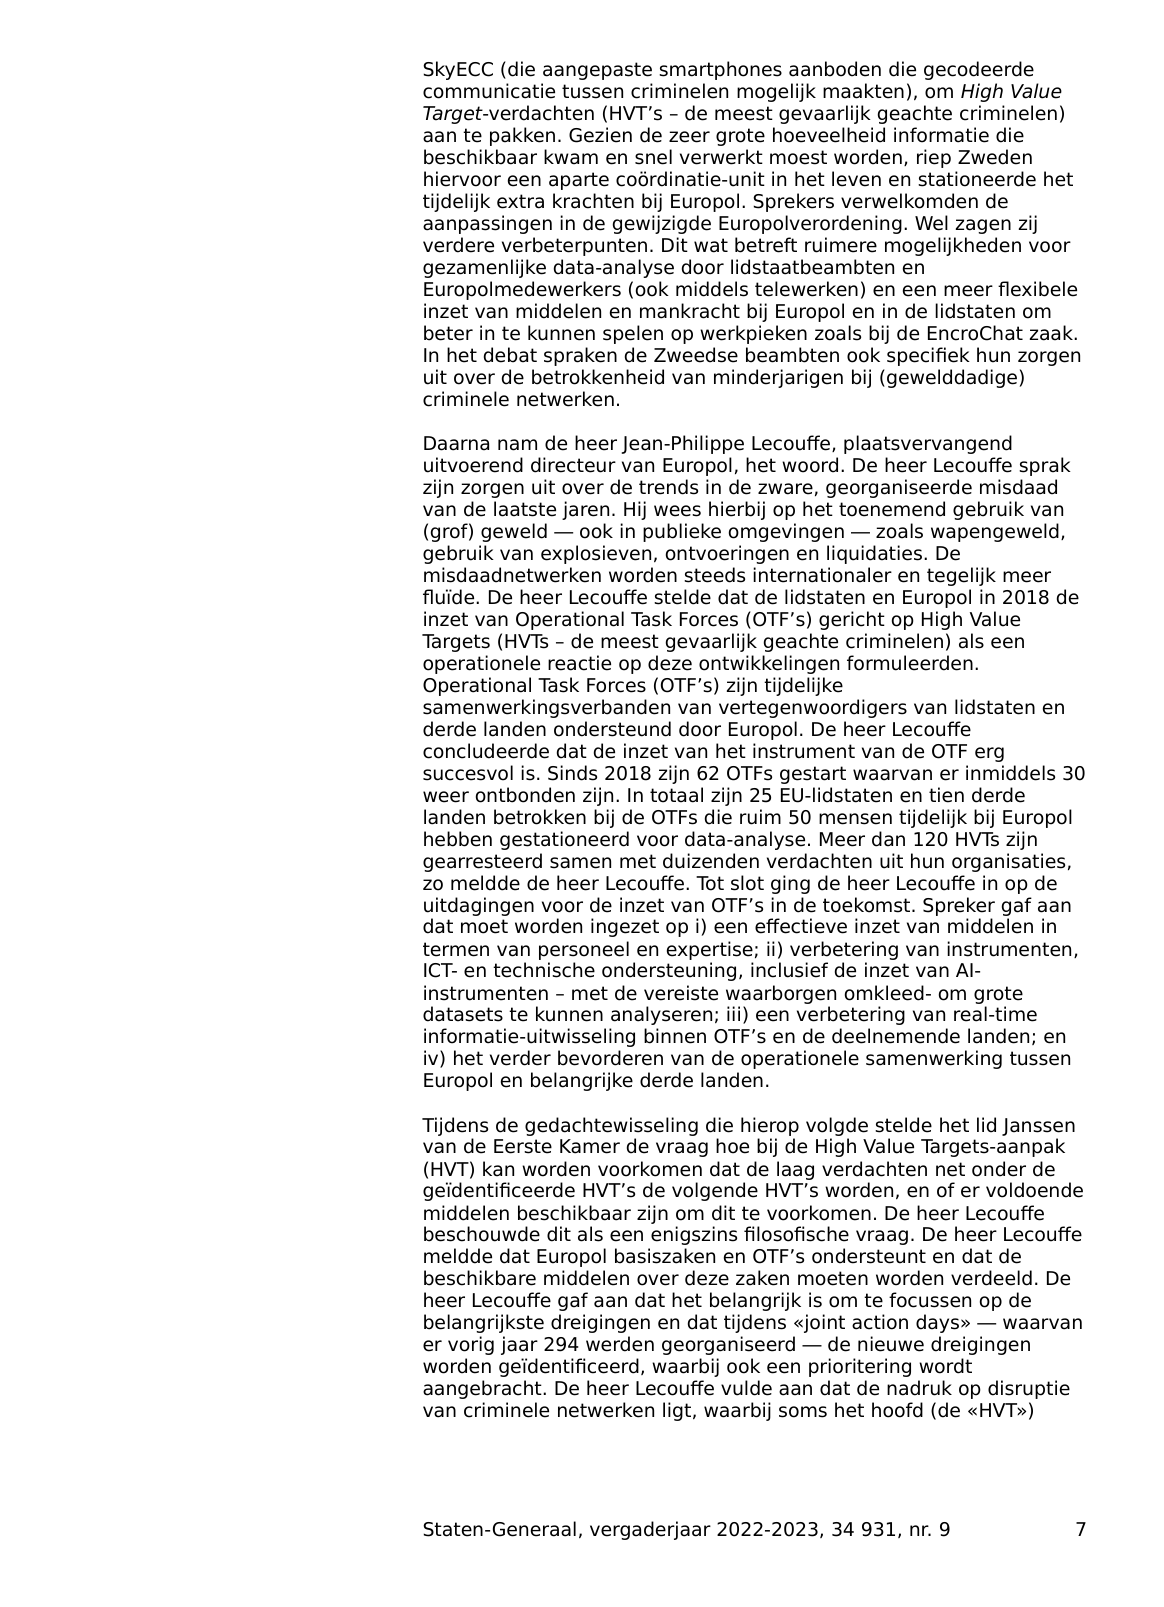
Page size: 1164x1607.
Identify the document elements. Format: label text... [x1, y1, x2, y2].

text Daarna nam de heer Jean-Philippe Lecouffe, plaatsvervangend uitvoerend directeur van Europol, het woord. De heer Lecouffe sprak zijn zorgen uit over de trends in de zware, georganiseerde misdaad van de laatste jaren. Hij wees hierbij op het toenemend gebruik van (grof) geweld ― ook in publieke omgevingen ― zoals wapengeweld, gebruik van explosieven, ontvoeringen en liquidaties. De misdaadnetwerken worden steeds internationaler en tegelijk meer fluïde. De heer Lecouffe stelde dat de lidstaten en Europol in 2018 de inzet van Operational Task Forces (OTF’s) gericht op High Value Targets (HVTs – de meest gevaarlijk geachte criminelen) als een operationele reactie op deze ontwikkelingen formuleerden. Operational Task Forces (OTF’s) zijn tijdelijke samenwerkingsverbanden van vertegenwoordigers van lidstaten en derde landen ondersteund door Europol. De heer Lecouffe concludeerde dat de inzet van het instrument van de OTF erg succesvol is. Sinds 2018 zijn 62 OTFs gestart waarvan er inmiddels 30 weer ontbonden zijn. In totaal zijn 25 EU-lidstaten en tien derde landen betrokken bij de OTFs die ruim 50 mensen tijdelijk bij Europol hebben gestationeerd voor data-analyse. Meer dan 120 HVTs zijn gearresteerd samen met duizenden verdachten uit hun organisaties, zo meldde de heer Lecouffe. Tot slot ging de heer Lecouffe in op de uitdagingen voor de inzet van OTF’s in de toekomst. Spreker gaf aan dat moet worden ingezet op i) een effectieve inzet van middelen in termen van personeel en expertise; ii) verbetering van instrumenten, ICT- en technische ondersteuning, inclusief de inzet van AI-instrumenten – met de vereiste waarborgen omkleed- om grote datasets te kunnen analyseren; iii) een verbetering van real-time informatie-uitwisseling binnen OTF’s en de deelnemende landen; en iv) het verder bevorderen van de operationele samenwerking tussen Europol en belangrijke derde landen. [422, 433, 1087, 1092]
text SkyECC (die aangepaste smartphones aanboden die gecodeerde communicatie tussen criminelen mogelijk maakten), om High Value Target-verdachten (HVT’s – de meest gevaarlijk geachte criminelen) aan te pakken. Gezien de zeer grote hoeveelheid informatie die beschikbaar kwam en snel verwerkt moest worden, riep Zweden hiervoor een aparte coördinatie-unit in het leven en stationeerde het tijdelijk extra krachten bij Europol. Sprekers verwelkomden de aanpassingen in de gewijzigde Europolverordening. Wel zagen zij verdere verbeterpunten. Dit wat betreft ruimere mogelijkheden voor gezamenlijke data-analyse door lidstaatbeambten en Europolmedewerkers (ook middels telewerken) en een meer flexibele inzet van middelen en mankracht bij Europol en in de lidstaten om beter in te kunnen spelen op werkpieken zoals bij de EncroChat zaak. In het debat spraken de Zweedse beambten ook specifiek hun zorgen uit over de betrokkenheid van minderjarigen bij (gewelddadige) criminele netwerken. [422, 59, 1087, 411]
text Tijdens de gedachtewisseling die hierop volgde stelde het lid Janssen van de Eerste Kamer de vraag hoe bij de High Value Targets-aanpak (HVT) kan worden voorkomen dat de laag verdachten net onder de geïdentificeerde HVT’s de volgende HVT’s worden, en of er voldoende middelen beschikbaar zijn om dit te voorkomen. De heer Lecouffe beschouwde dit als een enigszins filosofische vraag. De heer Lecouffe meldde dat Europol basiszaken en OTF’s ondersteunt en dat de beschikbare middelen over deze zaken moeten worden verdeeld. De heer Lecouffe gaf aan dat het belangrijk is om te focussen op de belangrijkste dreigingen en dat tijdens «joint action days» ― waarvan er vorig jaar 294 werden georganiseerd ― de nieuwe dreigingen worden geïdentificeerd, waarbij ook een prioritering wordt aangebracht. De heer Lecouffe vulde aan dat de nadruk op disruptie van criminele netwerken ligt, waarbij soms het hoofd (de «HVT») [422, 1114, 1087, 1422]
